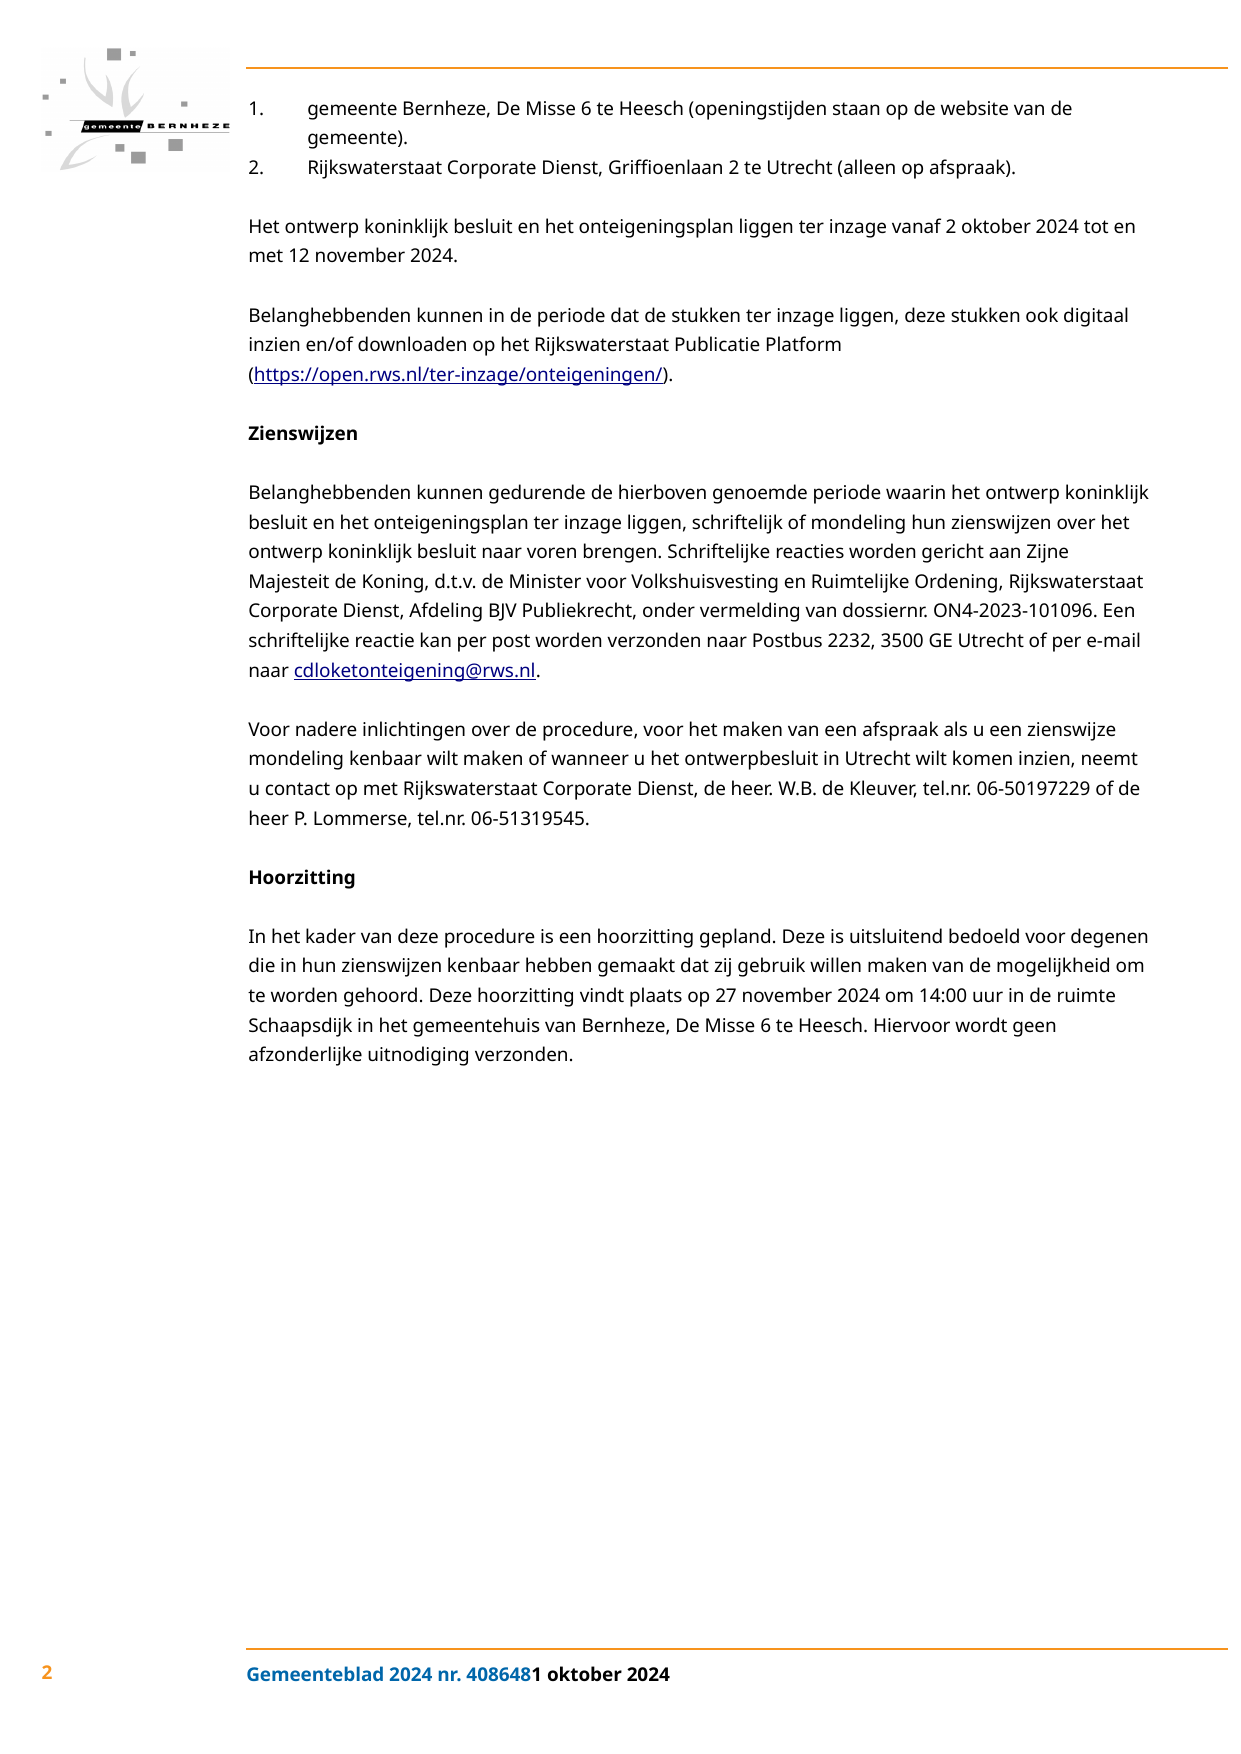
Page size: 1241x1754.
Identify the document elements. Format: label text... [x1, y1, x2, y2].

list gemeente Bernheze, De Misse 6 te Heesch (openingstijden staan op de website van de gemeente). [248, 95, 1152, 150]
picture [41, 47, 231, 172]
text Zienswijzen [248, 420, 1152, 446]
text Belanghebbenden kunnen in de periode dat de stukken ter inzage liggen, deze stukken ook digitaal inzien en/of downloaden op het Rijkswaterstaat Publicatie Platform (https://open.rws.nl/ter-inzage/onteigeningen/). [248, 302, 1152, 387]
list Rijkswaterstaat Corporate Dienst, Griffioenlaan 2 te Utrecht (alleen op afspraak). [248, 154, 1152, 180]
text In het kader van deze procedure is een hoorzitting gepland. Deze is uitsluitend bedoeld voor degenen die in hun zienswijzen kenbaar hebben gemaakt dat zij gebruik willen maken van de mogelijkheid om te worden gehoord. Deze hoorzitting vindt plaats op 27 november 2024 om 14:00 uur in de ruimte Schaapsdijk in het gemeentehuis van Bernheze, De Misse 6 te Heesch. Hiervoor wordt geen afzonderlijke uitnodiging verzonden. [248, 923, 1152, 1067]
text Voor nadere inlichtingen over de procedure, voor het maken van een afspraak als u een zienswijze mondeling kenbaar wilt maken of wanneer u het ontwerpbesluit in Utrecht wilt komen inzien, neemt u contact op met Rijkswaterstaat Corporate Dienst, de heer. W.B. de Kleuver, tel.nr. 06-50197229 of de heer P. Lommerse, tel.nr. 06-51319545. [248, 716, 1152, 831]
text Het ontwerp koninklijk besluit en het onteigeningsplan liggen ter inzage vanaf 2 oktober 2024 tot en met 12 november 2024. [248, 213, 1152, 268]
text Belanghebbenden kunnen gedurende de hierboven genoemde periode waarin het ontwerp koninklijk besluit en het onteigeningsplan ter inzage liggen, schriftelijk of mondeling hun zienswijzen over het ontwerp koninklijk besluit naar voren brengen. Schriftelijke reacties worden gericht aan Zijne Majesteit de Koning, d.t.v. de Minister voor Volkshuisvesting en Ruimtelijke Ordening, Rijkswaterstaat Corporate Dienst, Afdeling BJV Publiekrecht, onder vermelding van dossiernr. ON4-2023-101096. Een schriftelijke reactie kan per post worden verzonden naar Postbus 2232, 3500 GE Utrecht of per e-mail naar cdloketonteigening@rws.nl. [248, 479, 1152, 683]
text Hoorzitting [248, 864, 1152, 890]
